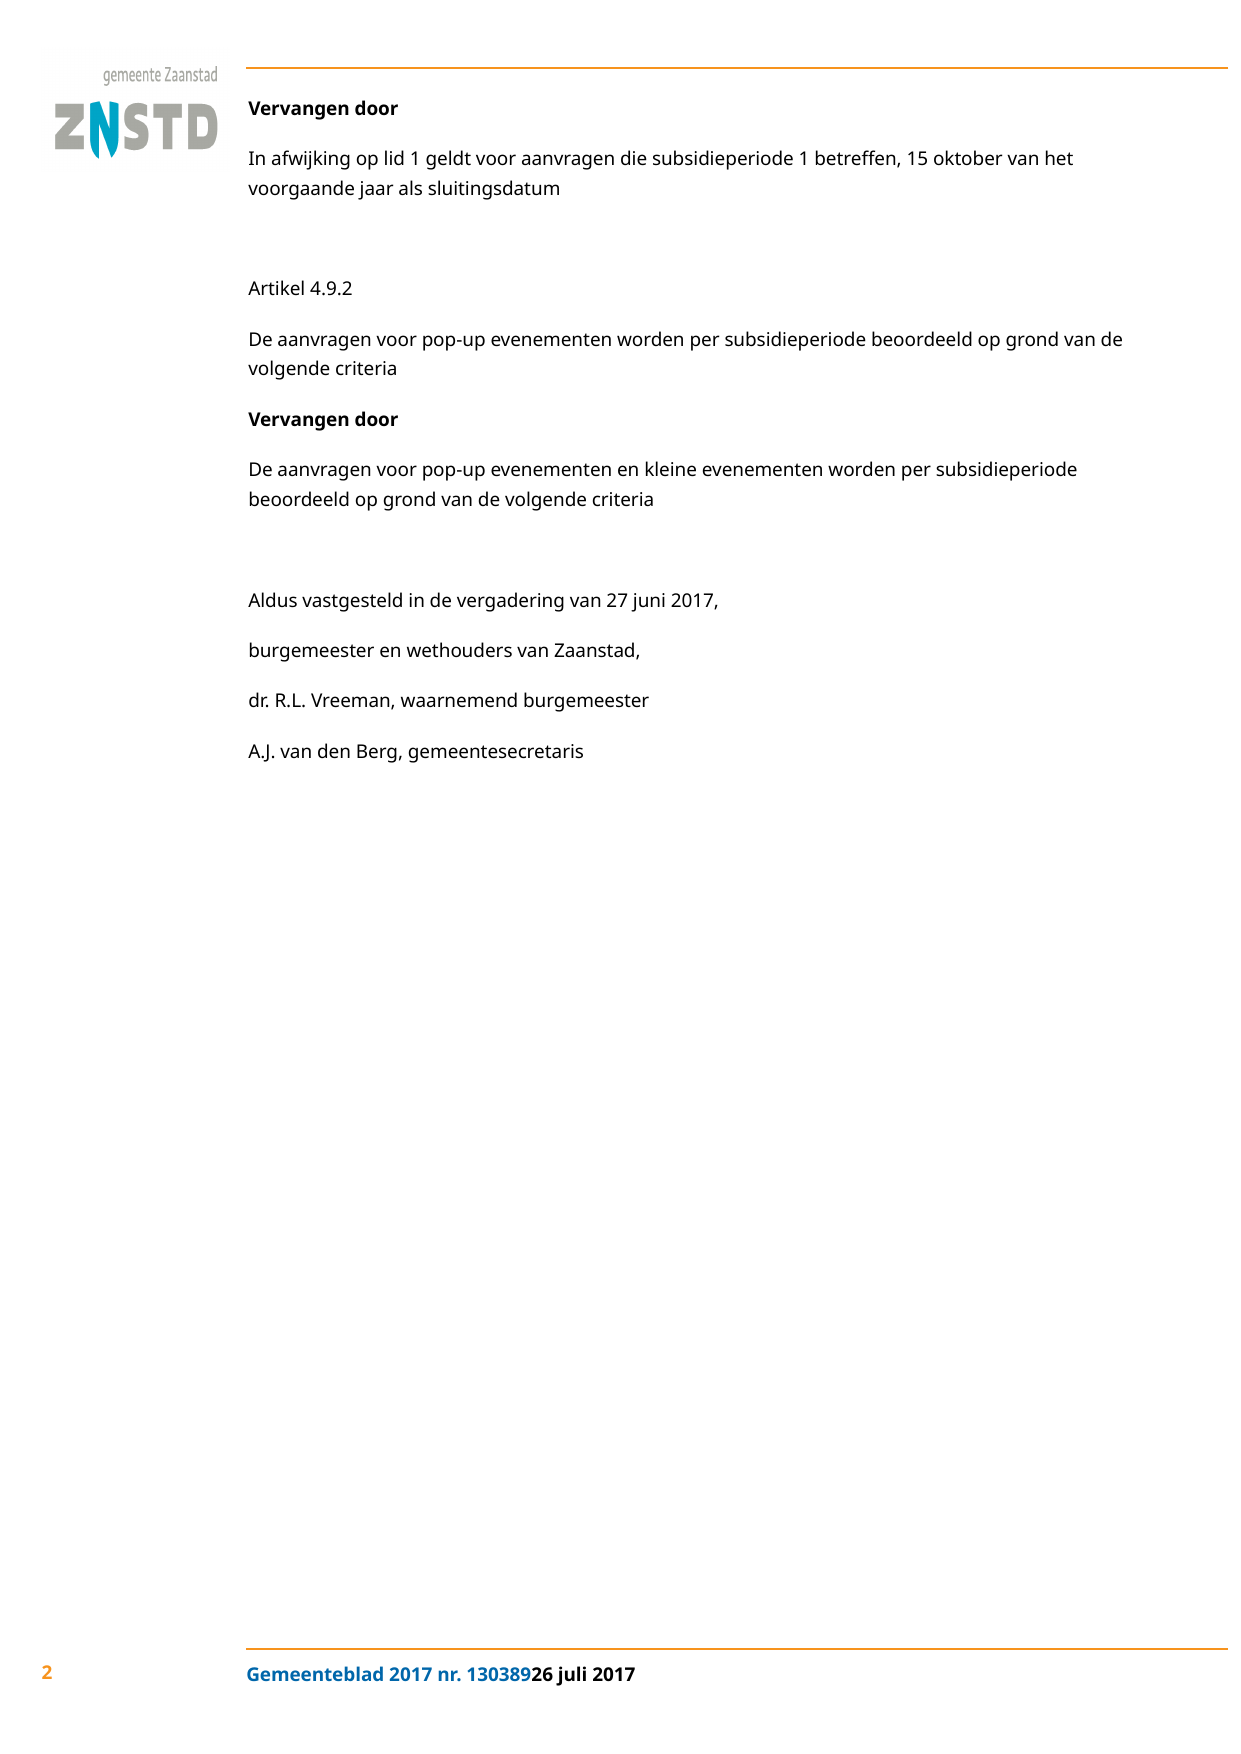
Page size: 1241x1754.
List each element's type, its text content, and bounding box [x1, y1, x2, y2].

text In afwijking op lid 1 geldt voor aanvragen die subsidieperiode 1 betreffen, 15 oktober van het voorgaande jaar als sluitingsdatum [248, 145, 1152, 201]
text Aldus vastgesteld in de vergadering van 27 juni 2017, [248, 587, 1152, 613]
text burgemeester en wethouders van Zaanstad, [248, 637, 1152, 663]
picture [41, 47, 231, 172]
text Vervangen door [248, 95, 1152, 121]
text A.J. van den Berg, gemeentesecretaris [248, 738, 1152, 764]
text Vervangen door [248, 406, 1152, 432]
text Artikel 4.9.2 [248, 276, 1152, 301]
text dr. R.L. Vreeman, waarnemend burgemeester [248, 688, 1152, 713]
text De aanvragen voor pop-up evenementen en kleine evenementen worden per subsidieperiode beoordeeld op grond van de volgende criteria [248, 456, 1152, 512]
text De aanvragen voor pop-up evenementen worden per subsidieperiode beoordeeld op grond van de volgende criteria [248, 326, 1152, 381]
